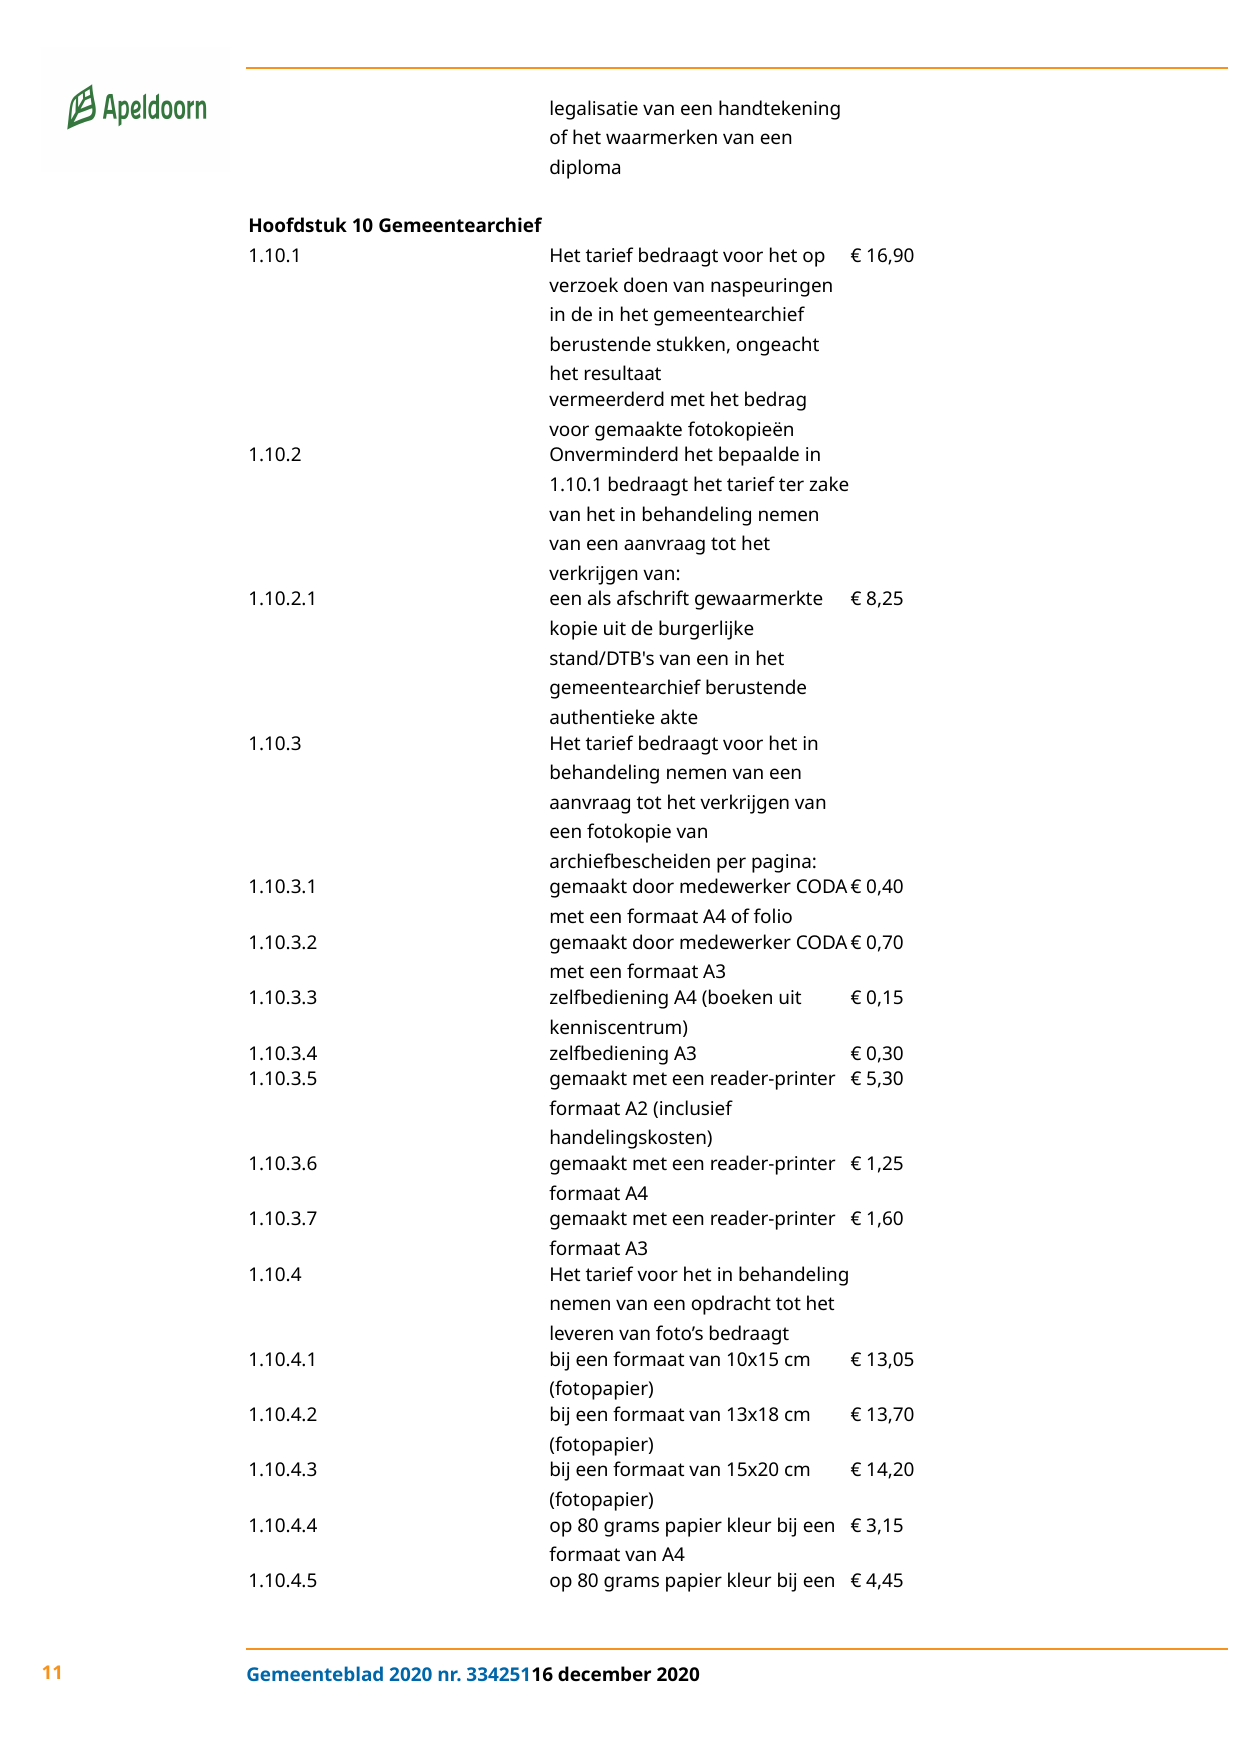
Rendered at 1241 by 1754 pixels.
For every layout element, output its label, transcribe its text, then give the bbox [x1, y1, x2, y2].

table_cell een als afschrift gewaarmerkte kopie uit de burgerlijke stand/DTB's van een in het gemeentearchief berustende authentieke akte [549, 586, 850, 730]
table_cell [248, 386, 549, 442]
table_cell 1.10.4.5 [248, 1567, 549, 1593]
table_header Het tarief bedraagt voor het op verzoek doen van naspeuringen in de in het gemeentearchief berustende stukken, ongeacht het resultaat [549, 242, 850, 386]
table_cell Het tarief bedraagt voor het in behandeling nemen van een aanvraag tot het verkrijgen van een fotokopie van archiefbescheiden per pagina: [549, 730, 850, 874]
table_cell 1.10.2 [248, 442, 549, 586]
table_cell gemaakt met een reader-printer formaat A2 (inclusief handelingskosten) [549, 1065, 850, 1150]
table_cell [850, 386, 1152, 442]
table_cell € 14,20 [850, 1456, 1152, 1512]
table_cell [248, 95, 549, 180]
table_cell 1.10.3.4 [248, 1040, 549, 1065]
table_cell zelfbediening A4 (boeken uit kenniscentrum) [549, 984, 850, 1040]
table_cell Het tarief voor het in behandeling nemen van een opdracht tot het leveren van foto’s bedraagt [549, 1261, 850, 1346]
table_cell op 80 grams papier kleur bij een [549, 1567, 850, 1593]
table_cell 1.10.3.5 [248, 1065, 549, 1150]
table_cell 1.10.4.3 [248, 1456, 549, 1512]
table_cell gemaakt door medewerker CODA met een formaat A4 of folio [549, 874, 850, 929]
table_cell 1.10.3 [248, 730, 549, 874]
table_cell 1.10.3.1 [248, 874, 549, 929]
table_cell [850, 95, 1152, 180]
table_cell legalisatie van een handtekening of het waarmerken van een diploma [549, 95, 850, 180]
table_cell 1.10.4.2 [248, 1401, 549, 1456]
table_cell zelfbediening A3 [549, 1040, 850, 1065]
table_cell vermeerderd met het bedrag voor gemaakte fotokopieën [549, 386, 850, 442]
table_cell [850, 730, 1152, 874]
table_cell gemaakt met een reader-printer formaat A3 [549, 1206, 850, 1261]
table_cell bij een formaat van 13x18 cm (fotopapier) [549, 1401, 850, 1456]
table_cell € 1,60 [850, 1206, 1152, 1261]
table_cell gemaakt door medewerker CODA met een formaat A3 [549, 929, 850, 984]
table_cell € 5,30 [850, 1065, 1152, 1150]
table_cell € 0,15 [850, 984, 1152, 1040]
table_cell 1.10.3.2 [248, 929, 549, 984]
table_cell € 8,25 [850, 586, 1152, 730]
table_cell 1.10.3.6 [248, 1150, 549, 1206]
table_cell gemaakt met een reader-printer formaat A4 [549, 1150, 850, 1206]
table_cell € 0,70 [850, 929, 1152, 984]
table_cell [850, 442, 1152, 586]
table_cell [850, 1261, 1152, 1346]
picture [41, 47, 231, 172]
table_cell 1.10.3.7 [248, 1206, 549, 1261]
table_cell € 3,15 [850, 1512, 1152, 1567]
table_cell € 1,25 [850, 1150, 1152, 1206]
table_cell bij een formaat van 15x20 cm (fotopapier) [549, 1456, 850, 1512]
table_cell op 80 grams papier kleur bij een formaat van A4 [549, 1512, 850, 1567]
table_cell Onverminderd het bepaalde in 1.10.1 bedraagt het tarief ter zake van het in behandeling nemen van een aanvraag tot het verkrijgen van: [549, 442, 850, 586]
table_cell 1.10.2.1 [248, 586, 549, 730]
table_cell € 13,05 [850, 1346, 1152, 1401]
table_cell 1.10.4.4 [248, 1512, 549, 1567]
table_cell € 13,70 [850, 1401, 1152, 1456]
table_cell € 0,30 [850, 1040, 1152, 1065]
table_cell 1.10.4 [248, 1261, 549, 1346]
table_cell 1.10.3.3 [248, 984, 549, 1040]
table_cell € 4,45 [850, 1567, 1152, 1593]
table_cell € 0,40 [850, 874, 1152, 929]
table_cell 1.10.4.1 [248, 1346, 549, 1401]
table_cell bij een formaat van 10x15 cm (fotopapier) [549, 1346, 850, 1401]
table_header 1.10.1 [248, 242, 549, 386]
table_header € 16,90 [850, 242, 1152, 386]
text Hoofdstuk 10 Gemeentearchief [248, 212, 1152, 238]
